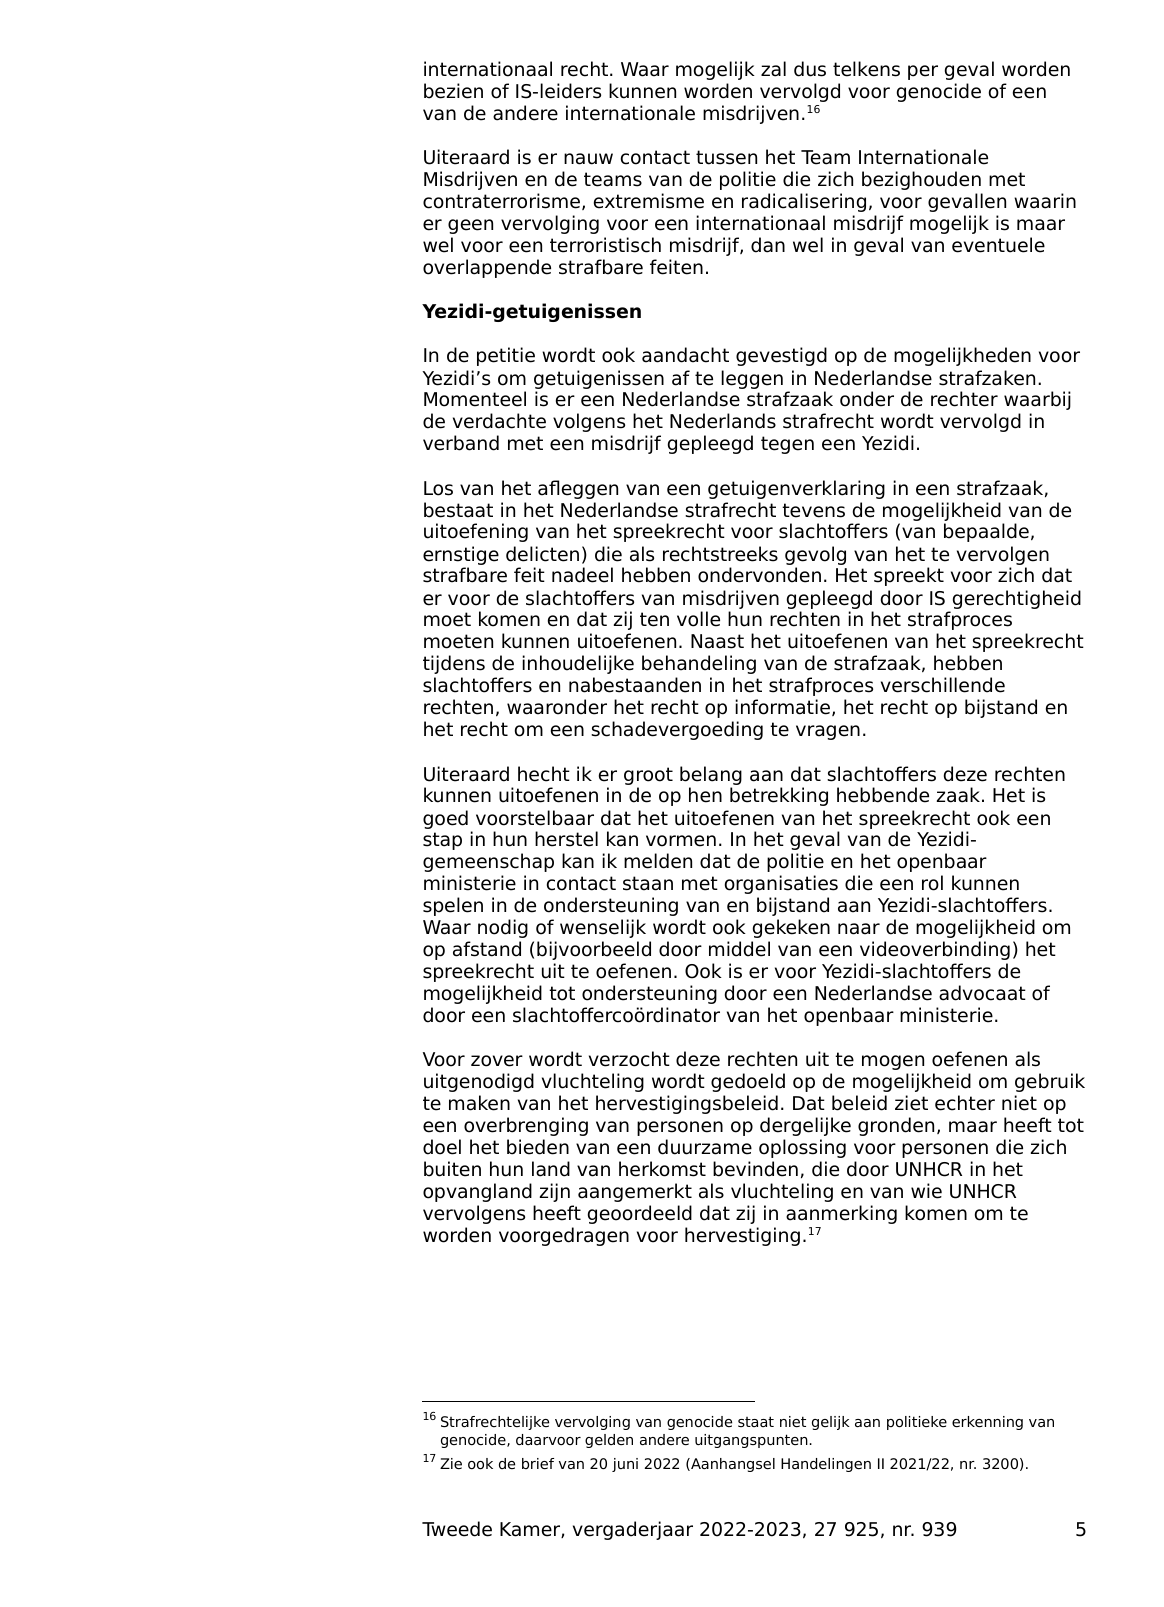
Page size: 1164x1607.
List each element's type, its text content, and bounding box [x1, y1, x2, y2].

text Strafrechtelijke vervolging van genocide staat niet gelijk aan politieke erkenning van genocide, daarvoor gelden andere uitgangspunten. [422, 1410, 1087, 1449]
text In de petitie wordt ook aandacht gevestigd op de mogelijkheden voor Yezidi’s om getuigenissen af te leggen in Nederlandse strafzaken. Momenteel is er een Nederlandse strafzaak onder de rechter waarbij de verdachte volgens het Nederlands strafrecht wordt vervolgd in verband met een misdrijf gepleegd tegen een Yezidi. [422, 345, 1087, 455]
text Uiteraard hecht ik er groot belang aan dat slachtoffers deze rechten kunnen uitoefenen in de op hen betrekking hebbende zaak. Het is goed voorstelbaar dat het uitoefenen van het spreekrecht ook een stap in hun herstel kan vormen. In het geval van de Yezidi-gemeenschap kan ik melden dat de politie en het openbaar ministerie in contact staan met organisaties die een rol kunnen spelen in de ondersteuning van en bijstand aan Yezidi-slachtoffers. Waar nodig of wenselijk wordt ook gekeken naar de mogelijkheid om op afstand (bijvoorbeeld door middel van een videoverbinding) het spreekrecht uit te oefenen. Ook is er voor Yezidi-slachtoffers de mogelijkheid tot ondersteuning door een Nederlandse advocaat of door een slachtoffercoördinator van het openbaar ministerie. [422, 763, 1087, 1027]
subtitle Yezidi-getuigenissen [422, 301, 1087, 323]
text Uiteraard is er nauw contact tussen het Team Internationale Misdrijven en de teams van de politie die zich bezighouden met contraterrorisme, extremisme en radicalisering, voor gevallen waarin er geen vervolging voor een internationaal misdrijf mogelijk is maar wel voor een terroristisch misdrijf, dan wel in geval van eventuele overlappende strafbare feiten. [422, 147, 1087, 279]
text Zie ook de brief van 20 juni 2022 (Aanhangsel Handelingen II 2021/22, nr. 3200). [422, 1452, 1087, 1474]
text Voor zover wordt verzocht deze rechten uit te mogen oefenen als uitgenodigd vluchteling wordt gedoeld op de mogelijkheid om gebruik te maken van het hervestigingsbeleid. Dat beleid ziet echter niet op een overbrenging van personen op dergelijke gronden, maar heeft tot doel het bieden van een duurzame oplossing voor personen die zich buiten hun land van herkomst bevinden, die door UNHCR in het opvangland zijn aangemerkt als vluchteling en van wie UNHCR vervolgens heeft geoordeeld dat zij in aanmerking komen om te worden voorgedragen voor hervestiging. [422, 1049, 1087, 1247]
text internationaal recht. Waar mogelijk zal dus telkens per geval worden bezien of IS-leiders kunnen worden vervolgd voor genocide of een van de andere internationale misdrijven. [422, 59, 1087, 125]
text Los van het afleggen van een getuigenverklaring in een strafzaak, bestaat in het Nederlandse strafrecht tevens de mogelijkheid van de uitoefening van het spreekrecht voor slachtoffers (van bepaalde, ernstige delicten) die als rechtstreeks gevolg van het te vervolgen strafbare feit nadeel hebben ondervonden. Het spreekt voor zich dat er voor de slachtoffers van misdrijven gepleegd door IS gerechtigheid moet komen en dat zij ten volle hun rechten in het strafproces moeten kunnen uitoefenen. Naast het uitoefenen van het spreekrecht tijdens de inhoudelijke behandeling van de strafzaak, hebben slachtoffers en nabestaanden in het strafproces verschillende rechten, waaronder het recht op informatie, het recht op bijstand en het recht om een schadevergoeding te vragen. [422, 477, 1087, 741]
